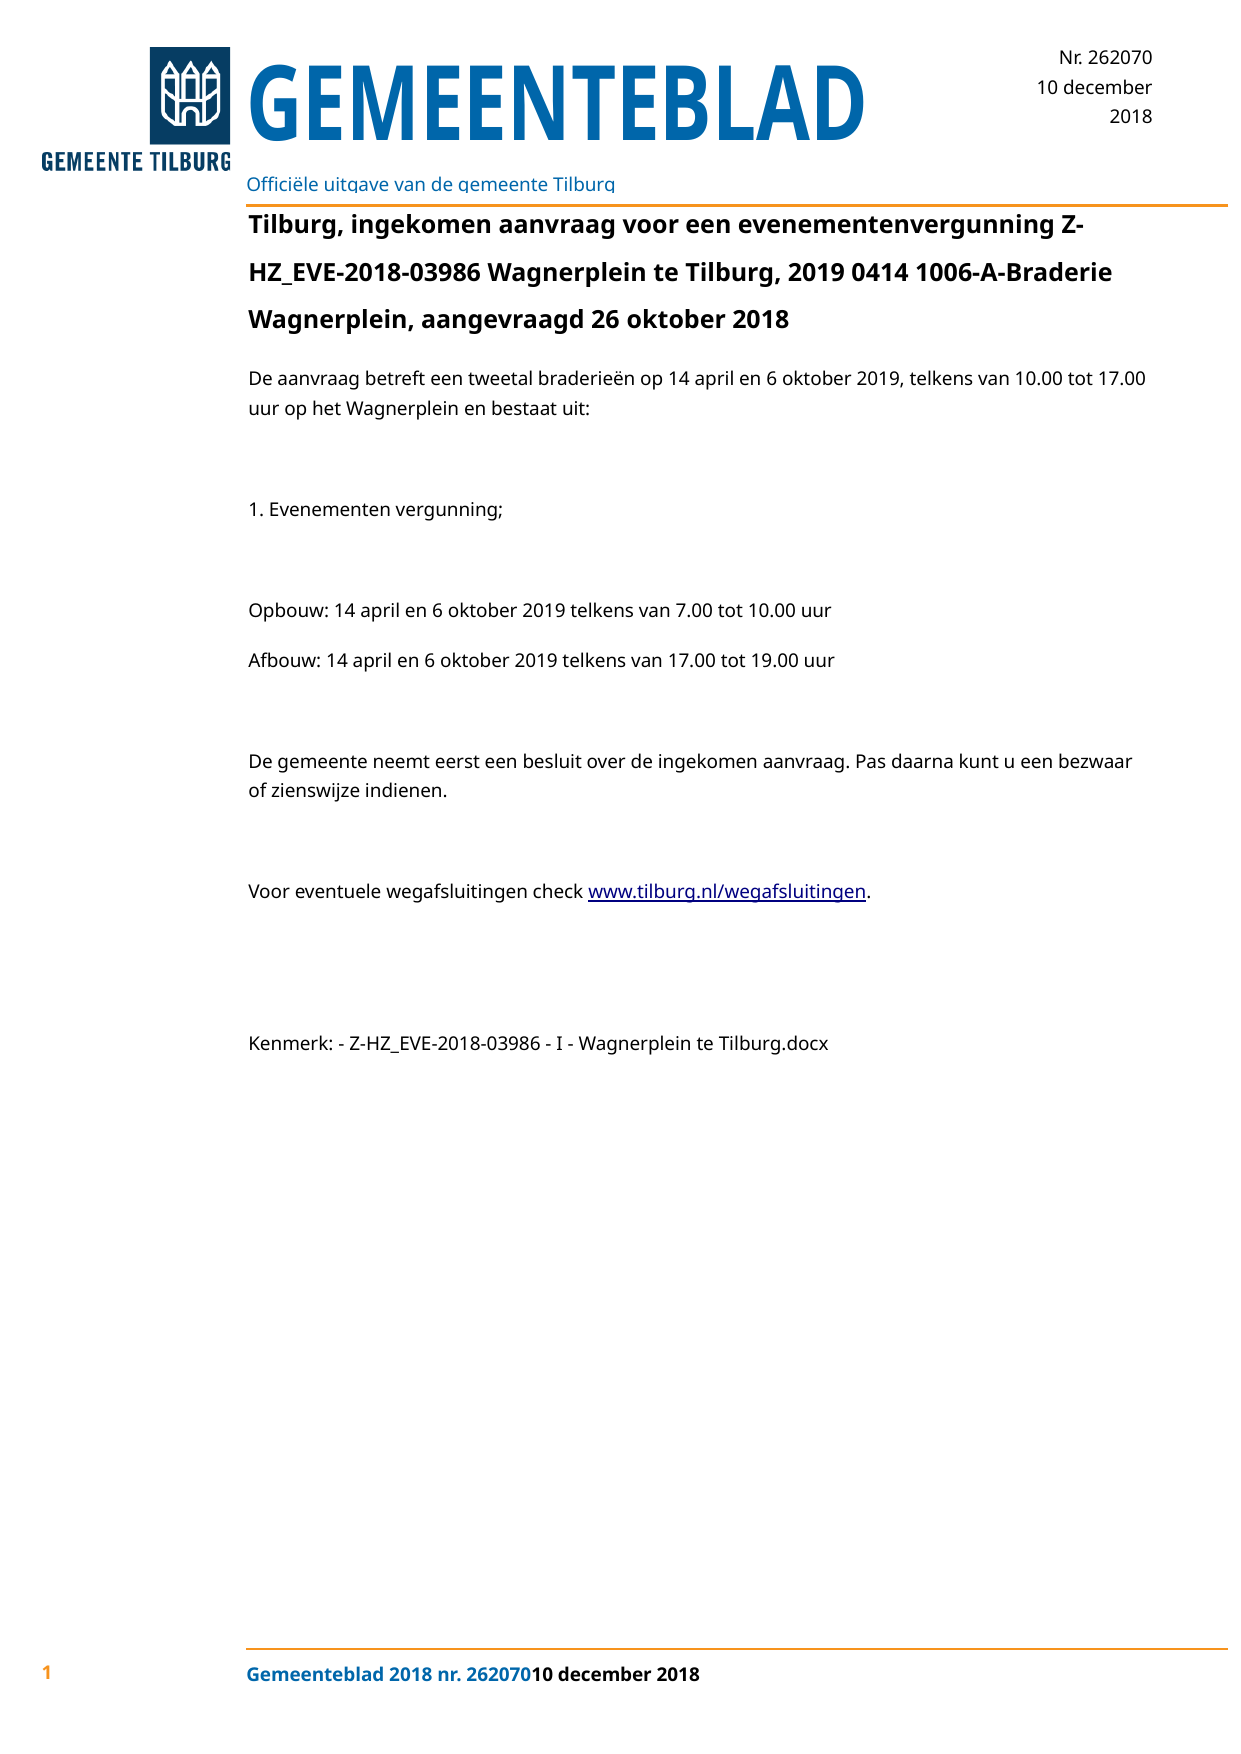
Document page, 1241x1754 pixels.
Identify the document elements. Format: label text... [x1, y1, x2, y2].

text Kenmerk: - Z-HZ_EVE-2018-03986 - I - Wagnerplein te Tilburg.docx [248, 1030, 1152, 1055]
picture [41, 47, 231, 172]
text 1. Evenementen vergunning; [248, 496, 1152, 522]
text Afbouw: 14 april en 6 oktober 2019 telkens van 17.00 tot 19.00 uur [248, 647, 1152, 673]
text De aanvraag betreft een tweetal braderieën op 14 april en 6 oktober 2019, telkens van 10.00 tot 17.00 uur op het Wagnerplein en bestaat uit: [248, 366, 1152, 421]
text Opbouw: 14 april en 6 oktober 2019 telkens van 7.00 tot 10.00 uur [248, 597, 1152, 622]
text Voor eventuele wegafsluitingen check www.tilburg.nl/wegafsluitingen. [248, 878, 1152, 904]
text Tilburg, ingekomen aanvraag voor een evenementenvergunning Z-HZ_EVE-2018-03986 Wagnerplein te Tilburg, 2019 0414 1006-A-Braderie Wagnerplein, aangevraagd 26 oktober 2018 [248, 207, 1152, 336]
text De gemeente neemt eerst een besluit over de ingekomen aanvraag. Pas daarna kunt u een bezwaar of zienswijze indienen. [248, 748, 1152, 803]
